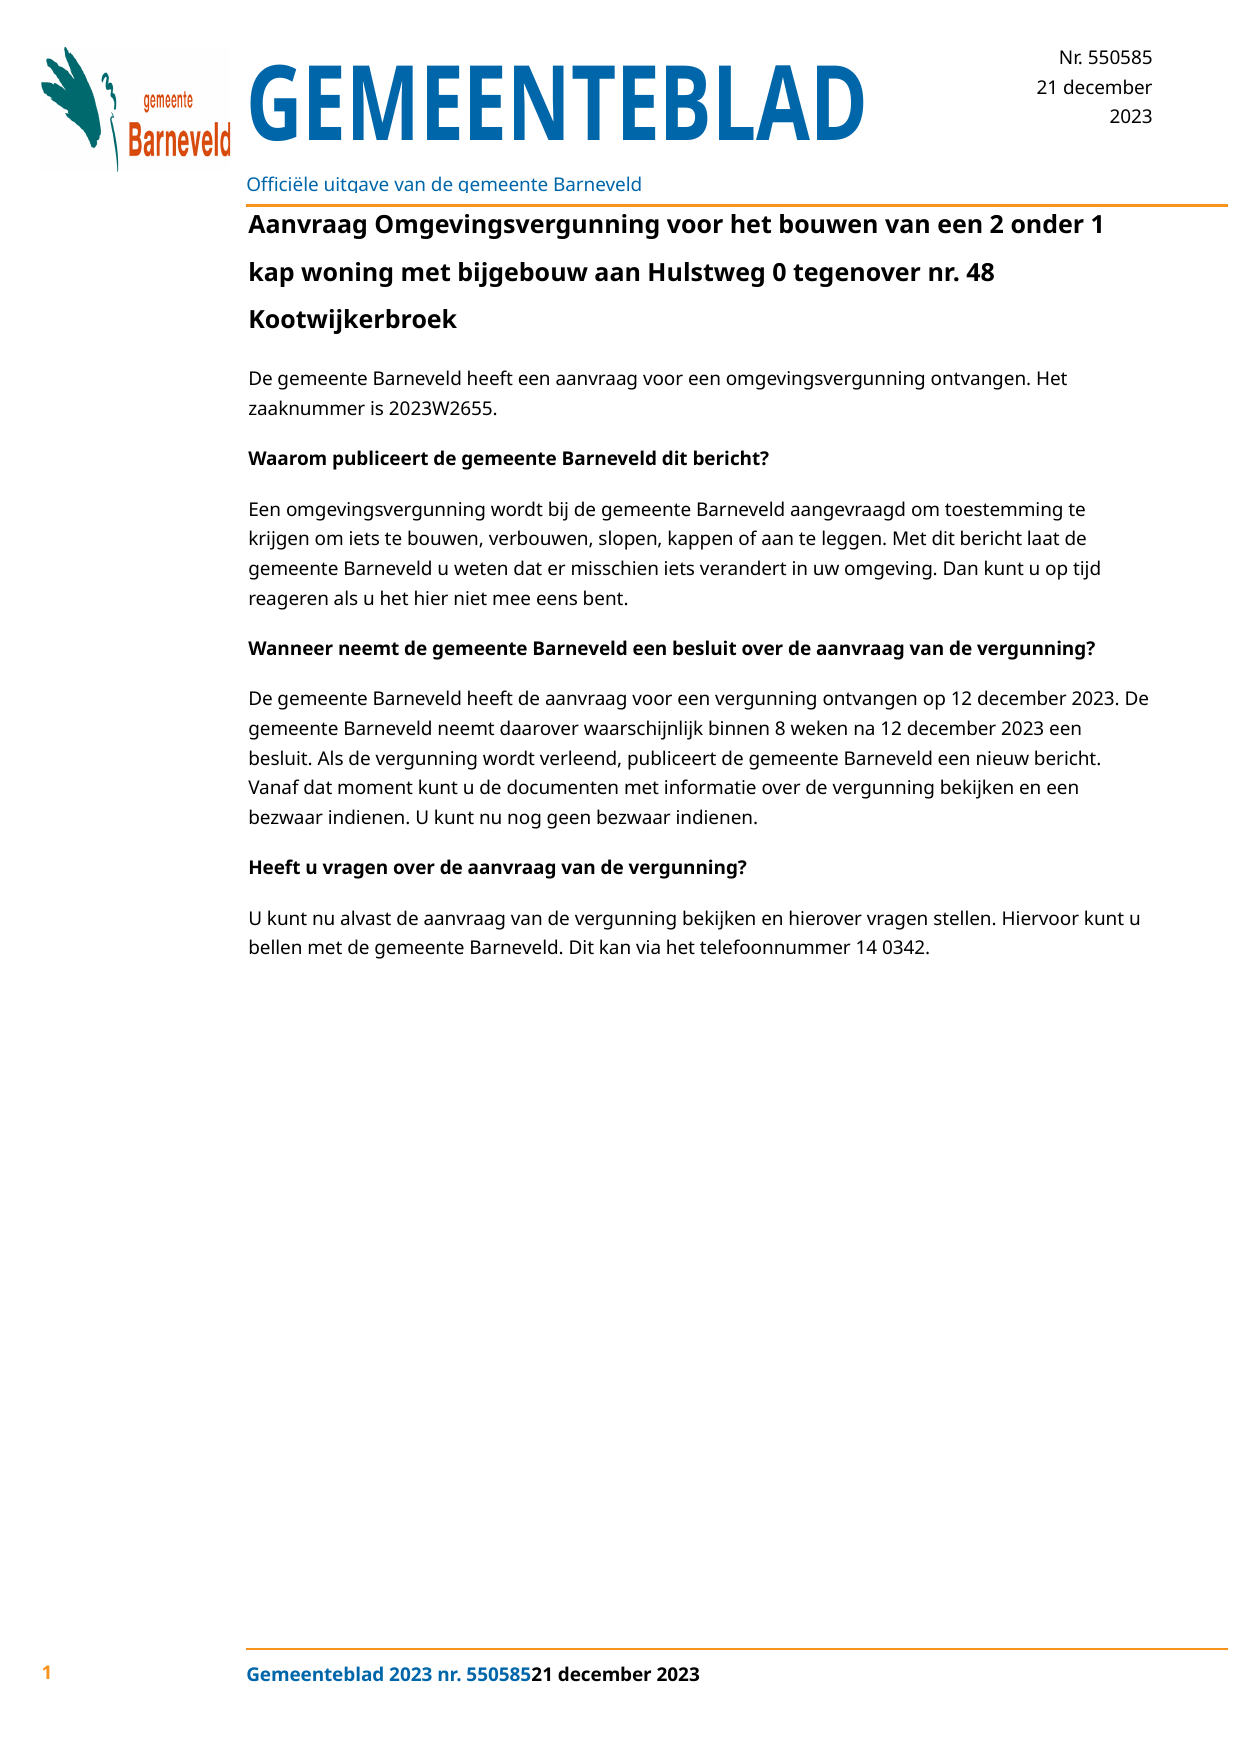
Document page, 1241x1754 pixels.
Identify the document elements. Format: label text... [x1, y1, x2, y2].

text Een omgevingsvergunning wordt bij de gemeente Barneveld aangevraagd om toestemming te krijgen om iets te bouwen, verbouwen, slopen, kappen of aan te leggen. Met dit bericht laat de gemeente Barneveld u weten dat er misschien iets verandert in uw omgeving. Dan kunt u op tijd reageren als u het hier niet mee eens bent. [248, 496, 1152, 610]
text De gemeente Barneveld heeft een aanvraag voor een omgevingsvergunning ontvangen. Het zaaknummer is 2023W2655. [248, 366, 1152, 421]
text Aanvraag Omgevingsvergunning voor het bouwen van een 2 onder 1 kap woning met bijgebouw aan Hulstweg 0 tegenover nr. 48 Kootwijkerbroek [248, 207, 1152, 336]
text Wanneer neemt de gemeente Barneveld een besluit over de aanvraag van de vergunning? [248, 635, 1152, 661]
text Heeft u vragen over de aanvraag van de vergunning? [248, 854, 1152, 880]
text De gemeente Barneveld heeft de aanvraag voor een vergunning ontvangen op 12 december 2023. De gemeente Barneveld neemt daarover waarschijnlijk binnen 8 weken na 12 december 2023 een besluit. Als de vergunning wordt verleend, publiceert de gemeente Barneveld een nieuw bericht. Vanaf dat moment kunt u de documenten met informatie over de vergunning bekijken en een bezwaar indienen. U kunt nu nog geen bezwaar indienen. [248, 686, 1152, 829]
text Waarom publiceert de gemeente Barneveld dit bericht? [248, 446, 1152, 471]
text U kunt nu alvast de aanvraag van de vergunning bekijken en hierover vragen stellen. Hiervoor kunt u bellen met de gemeente Barneveld. Dit kan via het telefoonnummer 14 0342. [248, 905, 1152, 960]
picture [41, 47, 231, 172]
